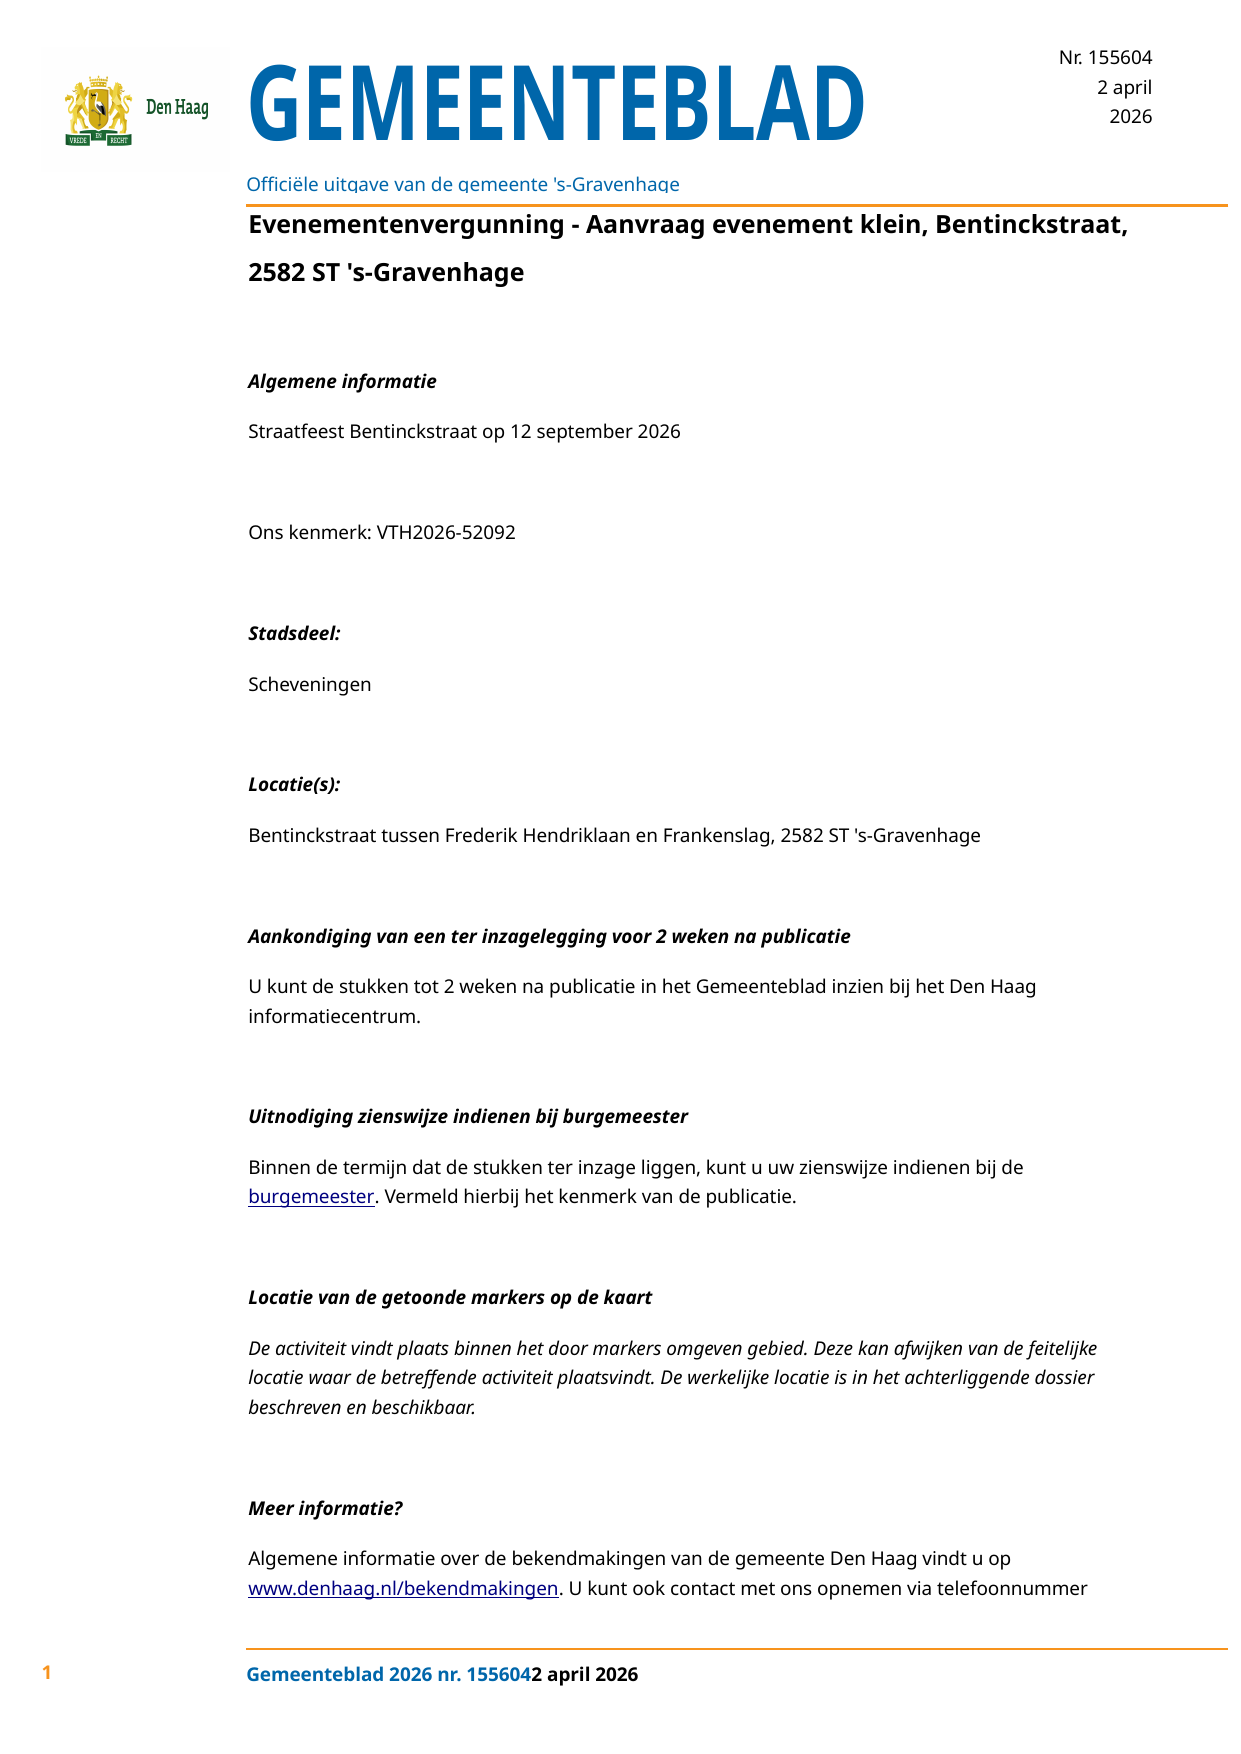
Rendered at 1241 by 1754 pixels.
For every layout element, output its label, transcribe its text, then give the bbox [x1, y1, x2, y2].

text Straatfeest Bentinckstraat op 12 september 2026 [248, 419, 1152, 444]
text U kunt de stukken tot 2 weken na publicatie in het Gemeenteblad inzien bij het Den Haag informatiecentrum. [248, 973, 1152, 1029]
text Locatie(s): [248, 772, 1152, 797]
text Evenementenvergunning - Aanvraag evenement klein, Bentinckstraat, 2582 ST 's-Gravenhage [248, 207, 1152, 288]
text Binnen de termijn dat de stukken ter inzage liggen, kunt u uw zienswijze indienen bij de burgemeester. Vermeld hierbij het kenmerk van de publicatie. [248, 1154, 1152, 1209]
text Bentinckstraat tussen Frederik Hendriklaan en Frankenslag, 2582 ST 's-Gravenhage [248, 822, 1152, 848]
text Locatie van de getoonde markers op de kaart [248, 1284, 1152, 1310]
text Meer informatie? [248, 1495, 1152, 1521]
text Algemene informatie [248, 368, 1152, 394]
text Uitnodiging zienswijze indienen bij burgemeester [248, 1104, 1152, 1129]
text De activiteit vindt plaats binnen het door markers omgeven gebied. Deze kan afwijken van de feitelijke locatie waar de betreffende activiteit plaatsvindt. De werkelijke locatie is in het achterliggende dossier beschreven en beschikbaar. [248, 1335, 1152, 1420]
text Scheveningen [248, 671, 1152, 697]
text Algemene informatie over de bekendmakingen van de gemeente Den Haag vindt u op www.denhaag.nl/bekendmakingen. U kunt ook contact met ons opnemen via telefoonnummer [248, 1545, 1152, 1601]
text Stadsdeel: [248, 620, 1152, 646]
picture [41, 47, 231, 172]
text Ons kenmerk: VTH2026-52092 [248, 519, 1152, 545]
text Aankondiging van een ter inzagelegging voor 2 weken na publicatie [248, 923, 1152, 949]
